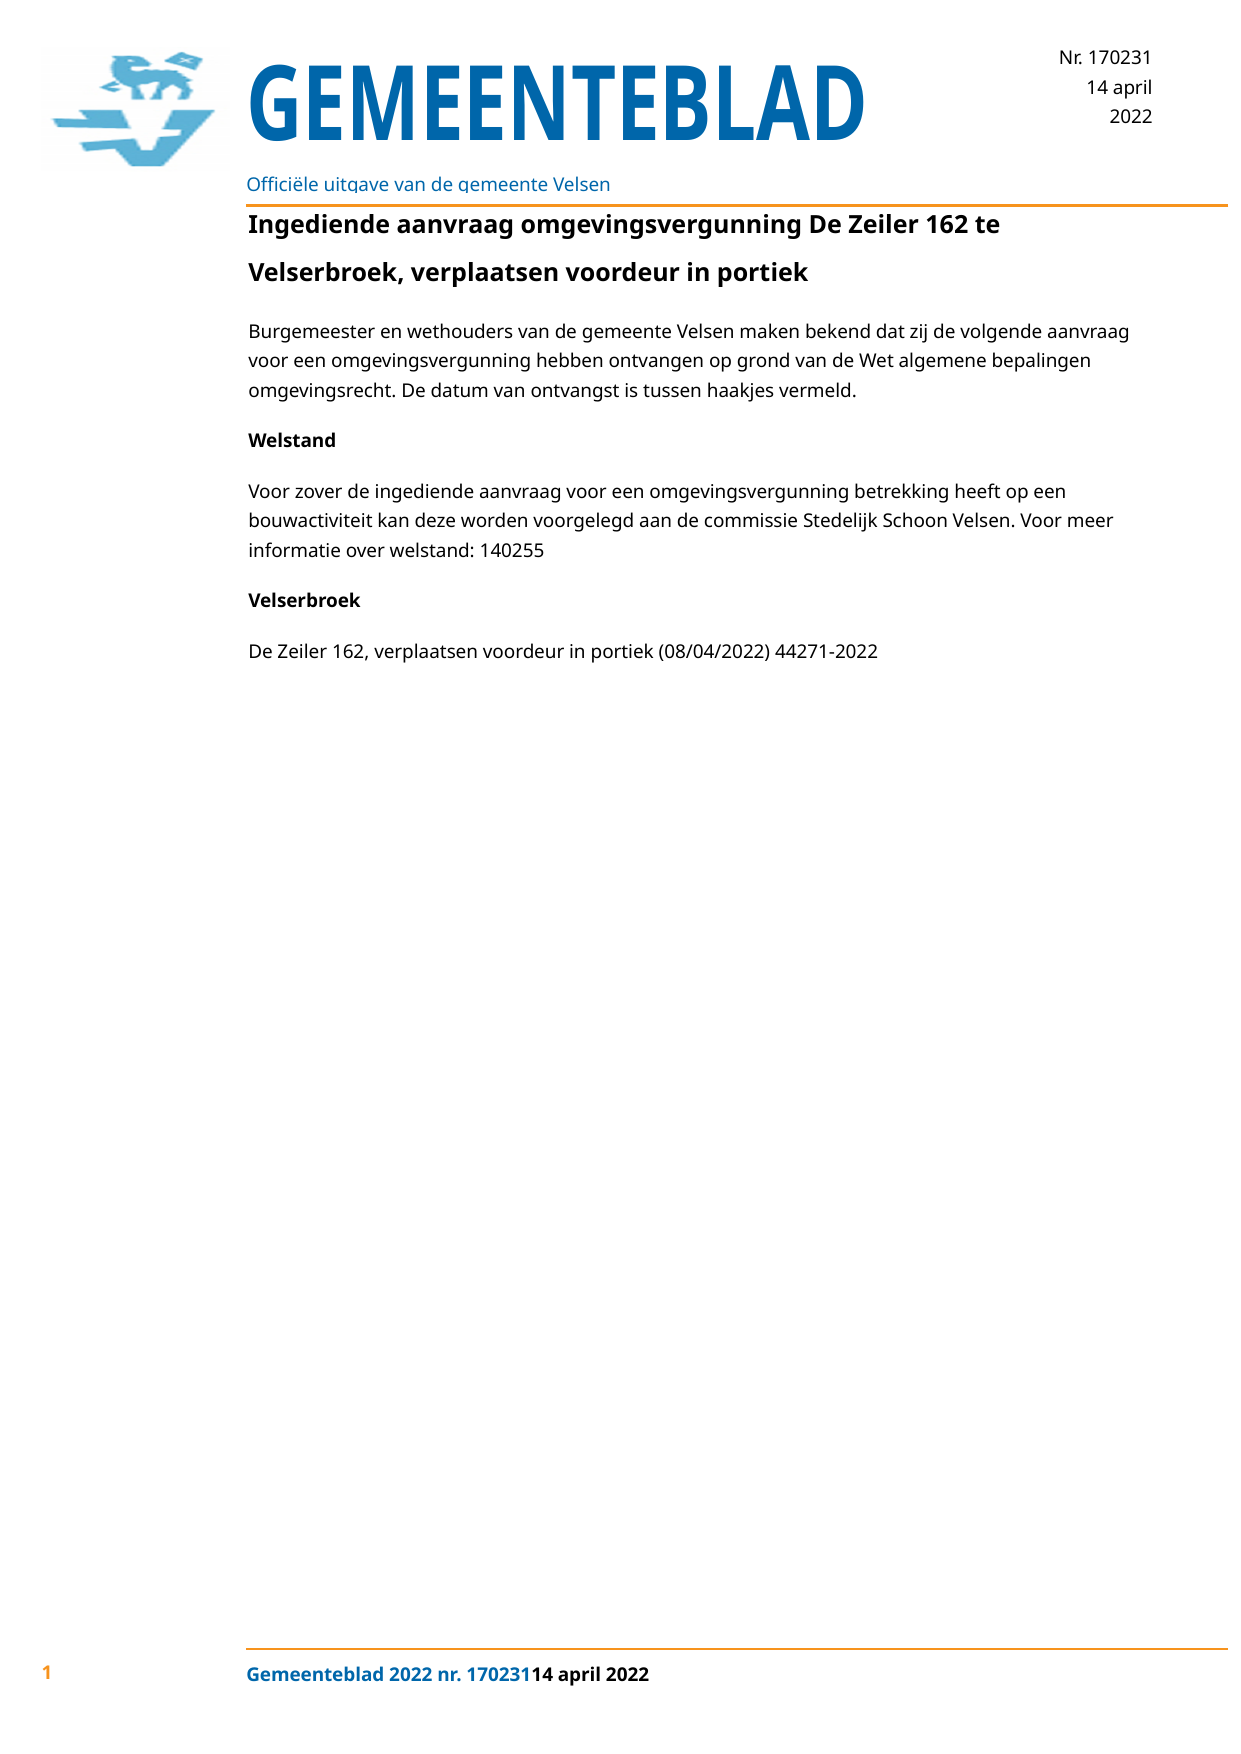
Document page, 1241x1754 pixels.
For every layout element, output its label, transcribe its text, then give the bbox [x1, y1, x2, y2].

text Velserbroek [248, 587, 1152, 613]
text Ingediende aanvraag omgevingsvergunning De Zeiler 162 te Velserbroek, verplaatsen voordeur in portiek [248, 207, 1152, 288]
picture [41, 47, 231, 172]
text Burgemeester en wethouders van de gemeente Velsen maken bekend dat zij de volgende aanvraag voor een omgevingsvergunning hebben ontvangen op grond van de Wet algemene bepalingen omgevingsrecht. De datum van ontvangst is tussen haakjes vermeld. [248, 318, 1152, 403]
text De Zeiler 162, verplaatsen voordeur in portiek (08/04/2022) 44271-2022 [248, 638, 1152, 664]
text Welstand [248, 427, 1152, 453]
text Voor zover de ingediende aanvraag voor een omgevingsvergunning betrekking heeft op een bouwactiviteit kan deze worden voorgelegd aan de commissie Stedelijk Schoon Velsen. Voor meer informatie over welstand: 140255 [248, 478, 1152, 563]
